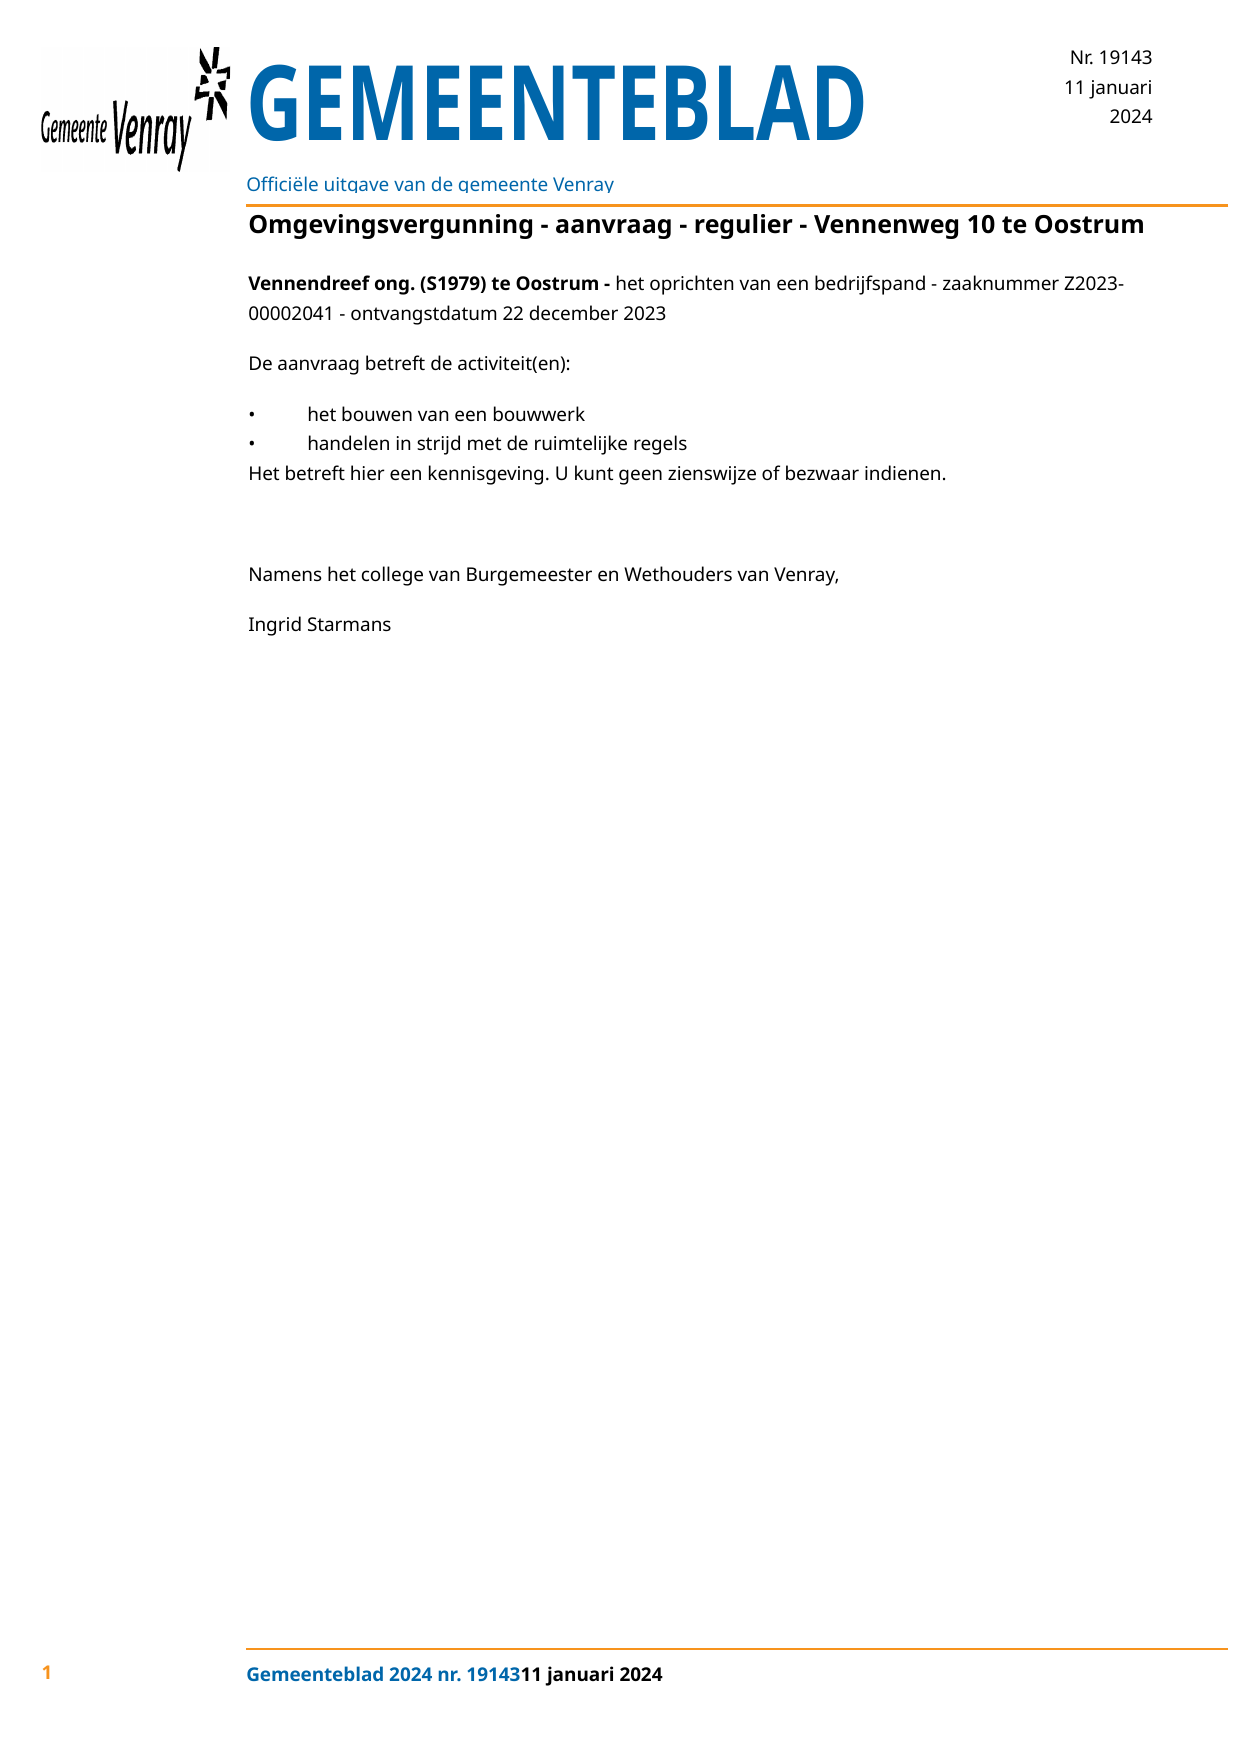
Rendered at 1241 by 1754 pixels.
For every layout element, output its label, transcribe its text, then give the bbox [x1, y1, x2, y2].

text Namens het college van Burgemeester en Wethouders van Venray, [248, 561, 1152, 586]
text Ingrid Starmans [248, 611, 1152, 637]
list het bouwen van een bouwwerk [248, 401, 1152, 426]
picture [41, 47, 231, 172]
list handelen in strijd met de ruimtelijke regels [248, 430, 1152, 456]
text Vennendreef ong. (S1979) te Oostrum - het oprichten van een bedrijfspand - zaaknummer Z2023-00002041 - ontvangstdatum 22 december 2023 [248, 270, 1152, 326]
text Het betreft hier een kennisgeving. U kunt geen zienswijze of bezwaar indienen. [248, 460, 1152, 486]
text Omgevingsvergunning - aanvraag - regulier - Vennenweg 10 te Oostrum [248, 207, 1152, 241]
text De aanvraag betreft de activiteit(en): [248, 350, 1152, 376]
